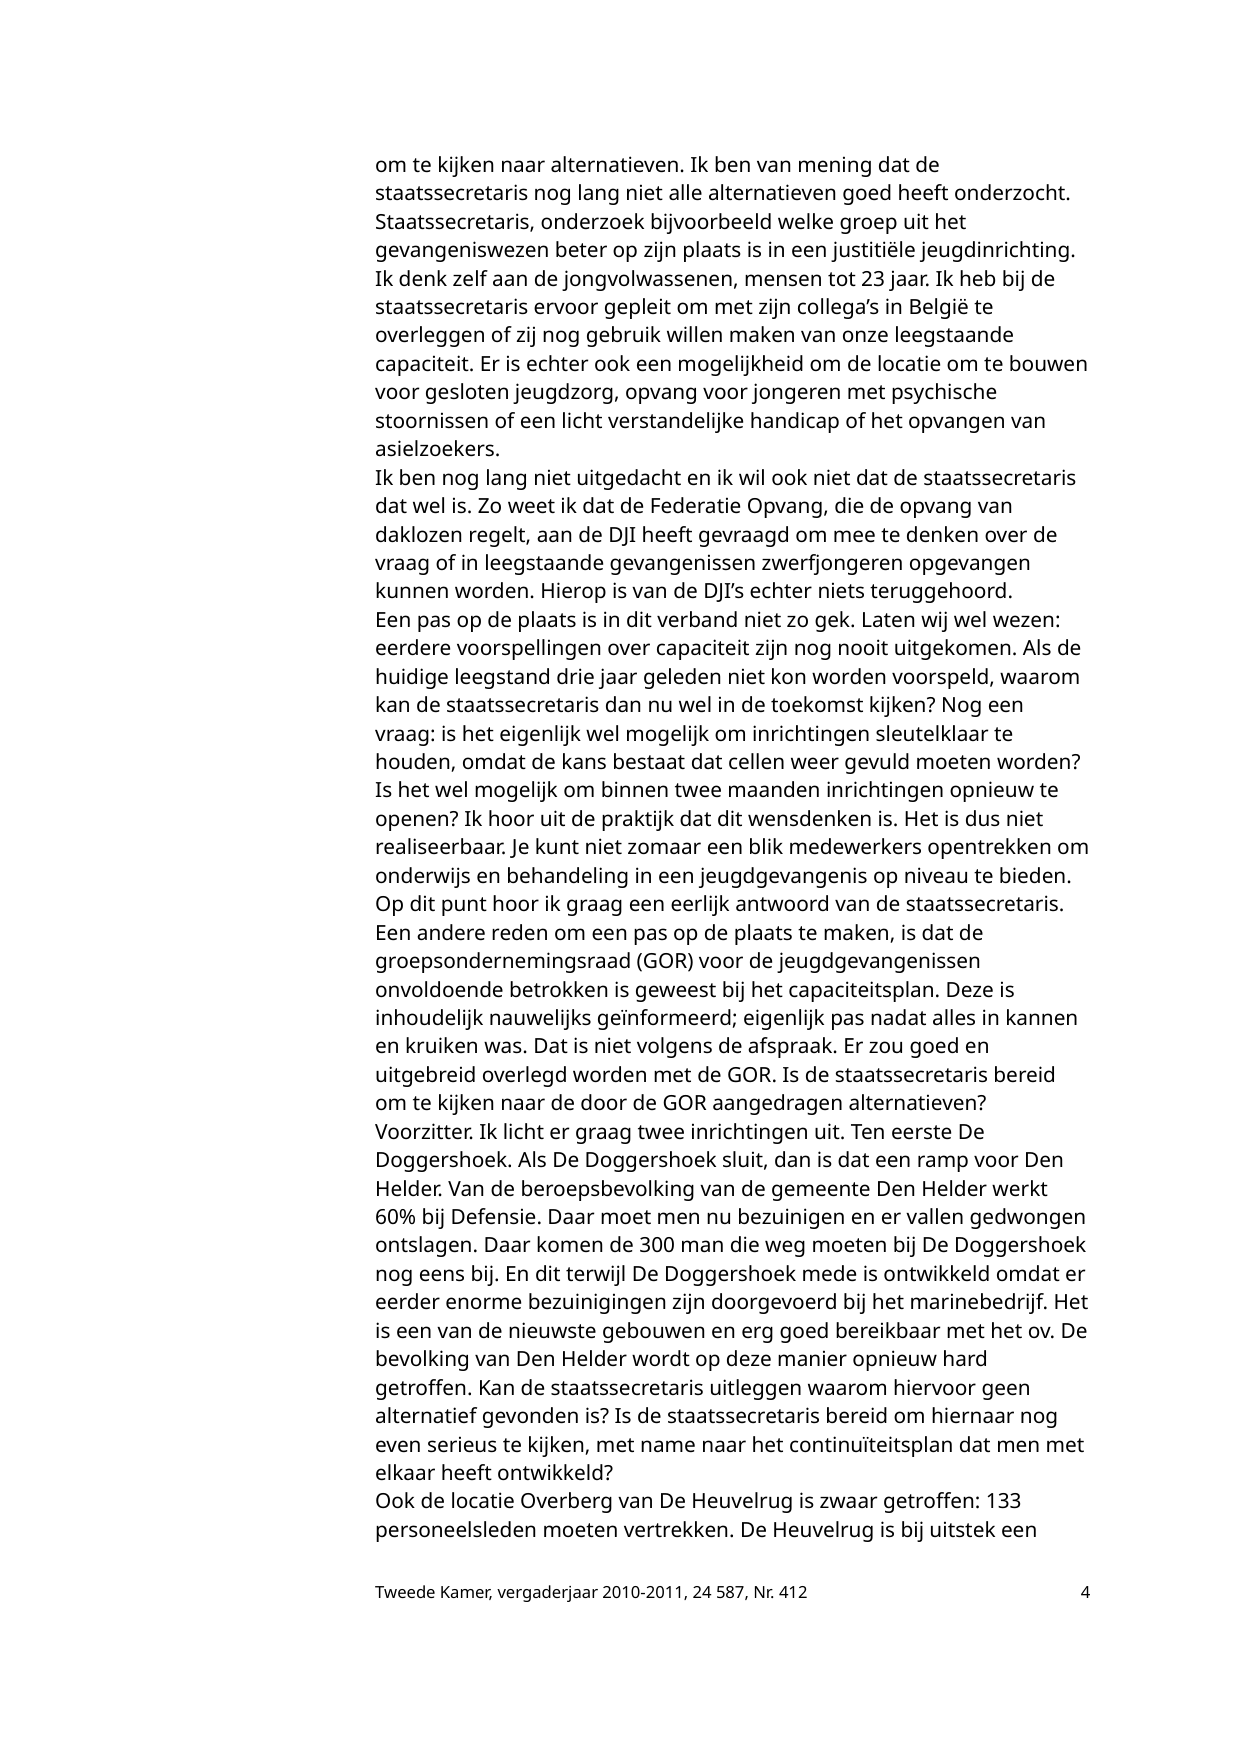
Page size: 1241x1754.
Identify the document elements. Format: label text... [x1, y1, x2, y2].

text Een pas op de plaats is in dit verband niet zo gek. Laten wij wel wezen: eerdere voorspellingen over capaciteit zijn nog nooit uitgekomen. Als de huidige leegstand drie jaar geleden niet kon worden voorspeld, waarom kan de staatssecretaris dan nu wel in de toekomst kijken? Nog een vraag: is het eigenlijk wel mogelijk om inrichtingen sleutelklaar te houden, omdat de kans bestaat dat cellen weer gevuld moeten worden? Is het wel mogelijk om binnen twee maanden inrichtingen opnieuw te openen? Ik hoor uit de praktijk dat dit wensdenken is. Het is dus niet realiseerbaar. Je kunt niet zomaar een blik medewerkers opentrekken om onderwijs en behandeling in een jeugdgevangenis op niveau te bieden. Op dit punt hoor ik graag een eerlijk antwoord van de staatssecretaris. [375, 605, 1090, 918]
text Voorzitter. Ik licht er graag twee inrichtingen uit. Ten eerste De Doggershoek. Als De Doggershoek sluit, dan is dat een ramp voor Den Helder. Van de beroepsbevolking van de gemeente Den Helder werkt 60% bij Defensie. Daar moet men nu bezuinigen en er vallen gedwongen ontslagen. Daar komen de 300 man die weg moeten bij De Doggershoek nog eens bij. En dit terwijl De Doggershoek mede is ontwikkeld omdat er eerder enorme bezuinigingen zijn doorgevoerd bij het marinebedrijf. Het is een van de nieuwste gebouwen en erg goed bereikbaar met het ov. De bevolking van Den Helder wordt op deze manier opnieuw hard getroffen. Kan de staatssecretaris uitleggen waarom hiervoor geen alternatief gevonden is? Is de staatssecretaris bereid om hiernaar nog even serieus te kijken, met name naar het continuïteitsplan dat men met elkaar heeft ontwikkeld? [375, 1117, 1090, 1487]
text Ik ben nog lang niet uitgedacht en ik wil ook niet dat de staatssecretaris dat wel is. Zo weet ik dat de Federatie Opvang, die de opvang van daklozen regelt, aan de DJI heeft gevraagd om mee te denken over de vraag of in leegstaande gevangenissen zwerfjongeren opgevangen kunnen worden. Hierop is van de DJI’s echter niets teruggehoord. [375, 463, 1090, 605]
text om te kijken naar alternatieven. Ik ben van mening dat de staatssecretaris nog lang niet alle alternatieven goed heeft onderzocht. Staatssecretaris, onderzoek bijvoorbeeld welke groep uit het gevangeniswezen beter op zijn plaats is in een justitiële jeugdinrichting. Ik denk zelf aan de jongvolwassenen, mensen tot 23 jaar. Ik heb bij de staatssecretaris ervoor gepleit om met zijn collega’s in België te overleggen of zij nog gebruik willen maken van onze leegstaande capaciteit. Er is echter ook een mogelijkheid om de locatie om te bouwen voor gesloten jeugdzorg, opvang voor jongeren met psychische stoornissen of een licht verstandelijke handicap of het opvangen van asielzoekers. [375, 150, 1090, 463]
text Een andere reden om een pas op de plaats te maken, is dat de groepsondernemingsraad (GOR) voor de jeugdgevangenissen onvoldoende betrokken is geweest bij het capaciteitsplan. Deze is inhoudelijk nauwelijks geïnformeerd; eigenlijk pas nadat alles in kannen en kruiken was. Dat is niet volgens de afspraak. Er zou goed en uitgebreid overlegd worden met de GOR. Is de staatssecretaris bereid om te kijken naar de door de GOR aangedragen alternatieven? [375, 918, 1090, 1117]
text Ook de locatie Overberg van De Heuvelrug is zwaar getroffen: 133 personeelsleden moeten vertrekken. De Heuvelrug is bij uitstek een [375, 1487, 1090, 1543]
